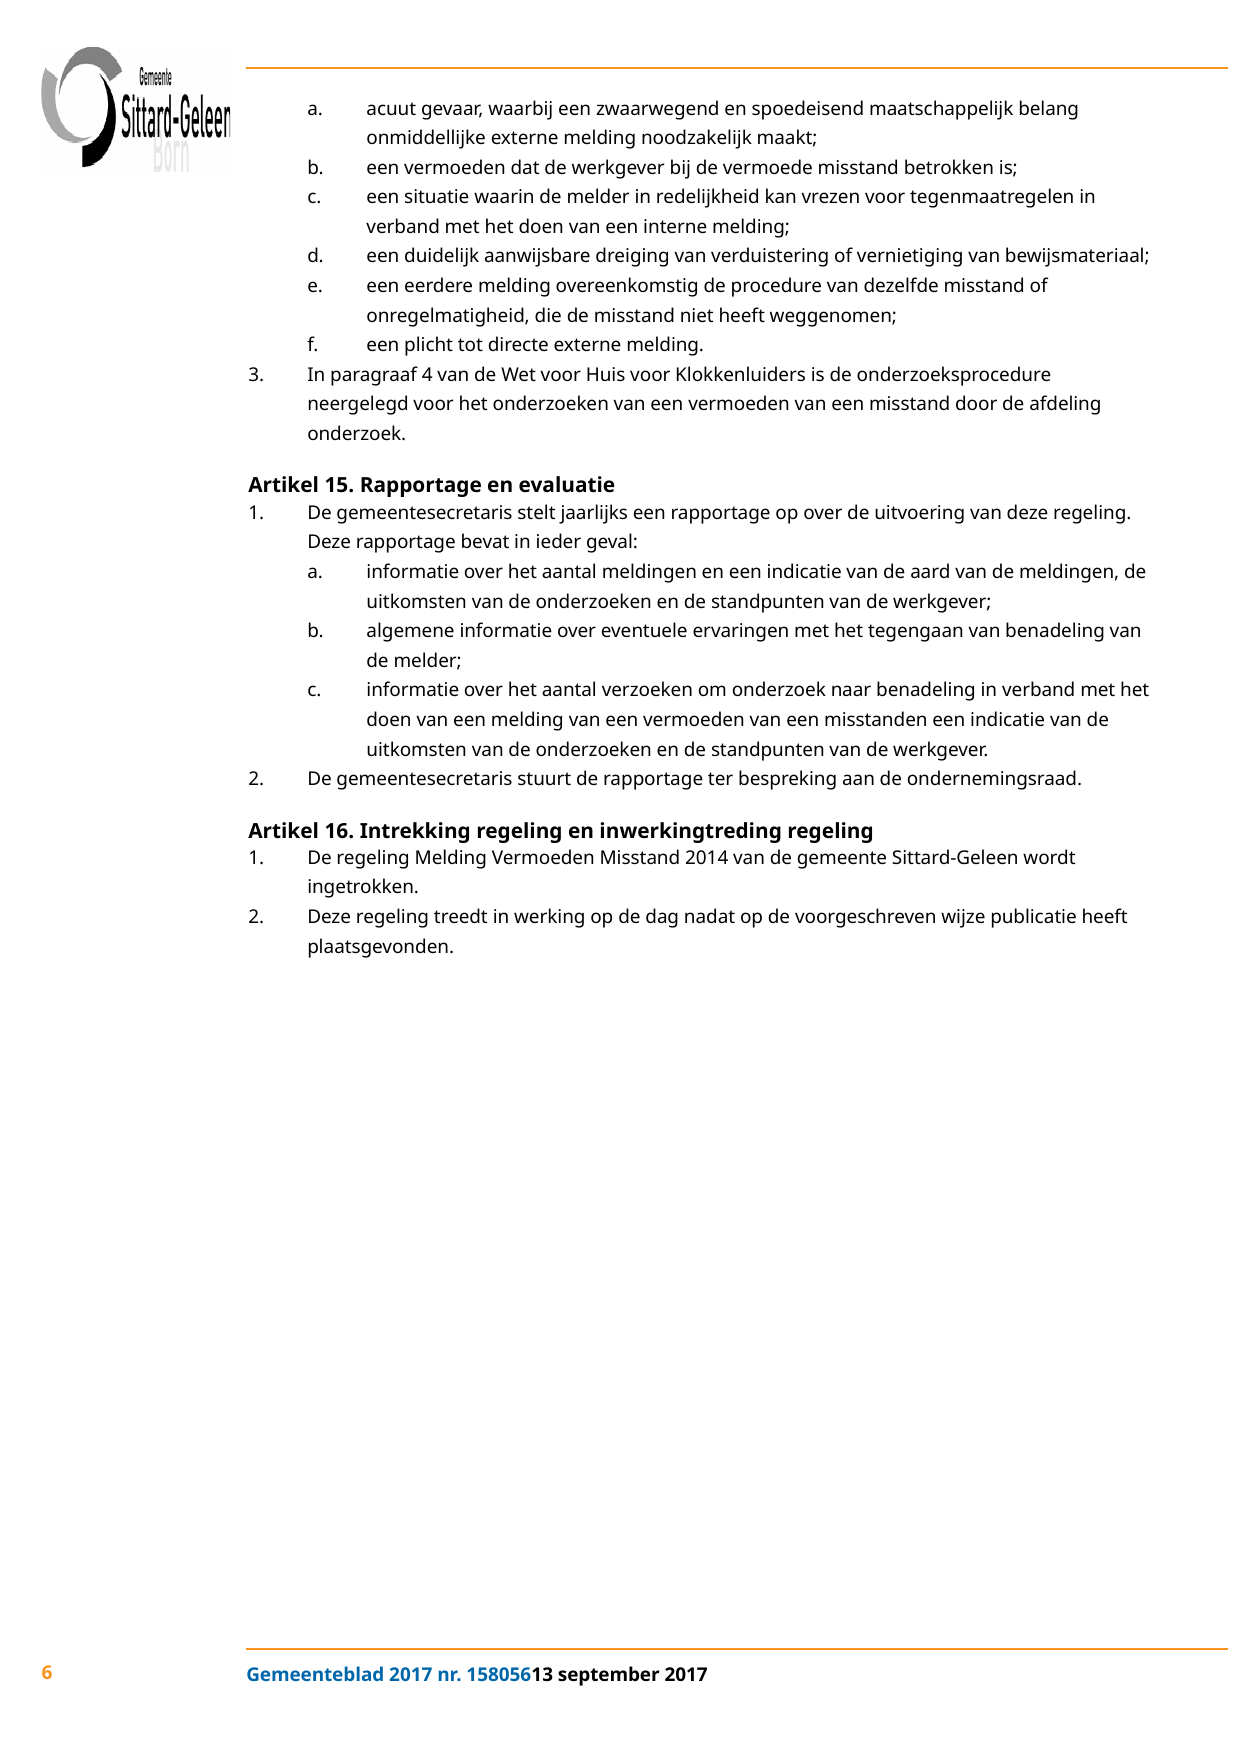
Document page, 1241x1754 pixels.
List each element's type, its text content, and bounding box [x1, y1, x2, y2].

list acuut gevaar, waarbij een zwaarwegend en spoedeisend maatschappelijk belang onmiddellijke externe melding noodzakelijk maakt; [307, 95, 1152, 150]
list een duidelijk aanwijsbare dreiging van verduistering of vernietiging van bewijsmateriaal; [307, 243, 1152, 268]
list De regeling Melding Vermoeden Misstand 2014 van de gemeente Sittard-Geleen wordt ingetrokken. [248, 844, 1152, 899]
list een plicht tot directe externe melding. [307, 331, 1152, 357]
list informatie over het aantal verzoeken om onderzoek naar benadeling in verband met het doen van een melding van een vermoeden van een misstanden een indicatie van de uitkomsten van de onderzoeken en de standpunten van de werkgever. [307, 677, 1152, 761]
list Deze regeling treedt in werking op de dag nadat op de voorgeschreven wijze publicatie heeft plaatsgevonden. [248, 903, 1152, 959]
picture [41, 47, 231, 172]
list De gemeentesecretaris stuurt de rapportage ter bespreking aan de ondernemingsraad. [248, 765, 1152, 791]
text Artikel 16. Intrekking regeling en inwerkingtreding regeling [248, 816, 1152, 844]
list In paragraaf 4 van de Wet voor Huis voor Klokkenluiders is de onderzoeksprocedure neergelegd voor het onderzoeken van een vermoeden van een misstand door de afdeling onderzoek. [248, 361, 1152, 446]
list algemene informatie over eventuele ervaringen met het tegengaan van benadeling van de melder; [307, 617, 1152, 673]
text Artikel 15. Rapportage en evaluatie [248, 471, 1152, 499]
list een situatie waarin de melder in redelijkheid kan vrezen voor tegenmaatregelen in verband met het doen van een interne melding; [307, 183, 1152, 239]
list informatie over het aantal meldingen en een indicatie van de aard van de meldingen, de uitkomsten van de onderzoeken en de standpunten van de werkgever; [307, 558, 1152, 613]
list De gemeentesecretaris stelt jaarlijks een rapportage op over de uitvoering van deze regeling. Deze rapportage bevat in ieder geval: [248, 499, 1152, 554]
list een eerdere melding overeenkomstig de procedure van dezelfde misstand of onregelmatigheid, die de misstand niet heeft weggenomen; [307, 272, 1152, 328]
list een vermoeden dat de werkgever bij de vermoede misstand betrokken is; [307, 154, 1152, 180]
